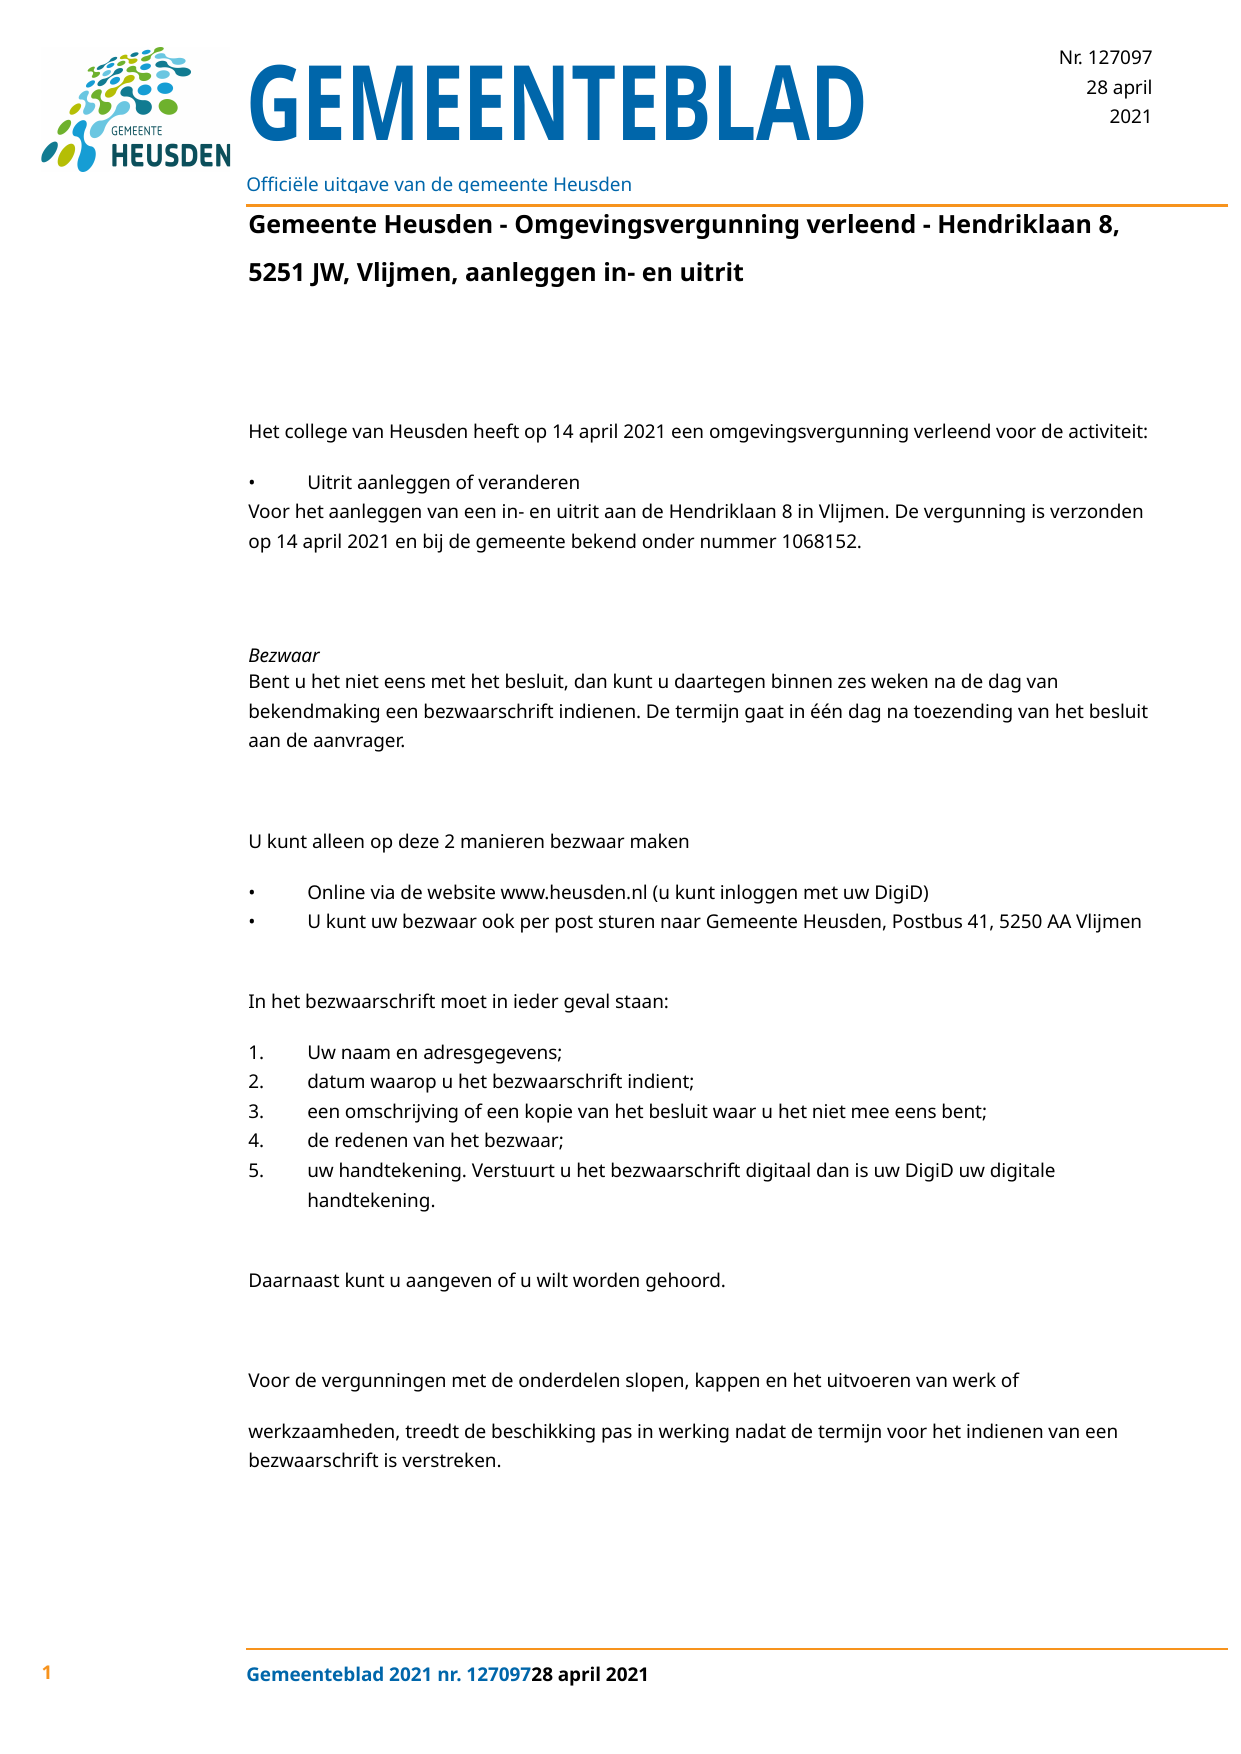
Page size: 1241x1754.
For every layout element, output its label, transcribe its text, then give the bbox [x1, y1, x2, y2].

list Online via de website www.heusden.nl (u kunt inloggen met uw DigiD) [248, 879, 1152, 904]
list een omschrijving of een kopie van het besluit waar u het niet mee eens bent; [248, 1098, 1152, 1124]
list uw handtekening. Verstuurt u het bezwaarschrift digitaal dan is uw DigiD uw digitale handtekening. [248, 1157, 1152, 1212]
text Daarnaast kunt u aangeven of u wilt worden gehoord. [248, 1267, 1152, 1292]
text In het bezwaarschrift moet in ieder geval staan: [248, 988, 1152, 1014]
list de redenen van het bezwaar; [248, 1128, 1152, 1153]
list datum waarop u het bezwaarschrift indient; [248, 1068, 1152, 1094]
list Uitrit aanleggen of veranderen [248, 469, 1152, 495]
text Voor het aanleggen van een in- en uitrit aan de Hendriklaan 8 in Vlijmen. De vergunning is verzonden op 14 april 2021 en bij de gemeente bekend onder nummer 1068152. [248, 499, 1152, 554]
list Uw naam en adresgegevens; [248, 1039, 1152, 1064]
list U kunt uw bezwaar ook per post sturen naar Gemeente Heusden, Postbus 41, 5250 AA Vlijmen [248, 908, 1152, 934]
text Bezwaar [248, 643, 1152, 668]
text Voor de vergunningen met de onderdelen slopen, kappen en het uitvoeren van werk of [248, 1368, 1152, 1393]
picture [41, 47, 231, 172]
text werkzaamheden, treedt de beschikking pas in werking nadat de termijn voor het indienen van een bezwaarschrift is verstreken. [248, 1418, 1152, 1473]
text Het college van Heusden heeft op 14 april 2021 een omgevingsvergunning verleend voor de activiteit: [248, 419, 1152, 444]
text Gemeente Heusden - Omgevingsvergunning verleend - Hendriklaan 8, 5251 JW, Vlijmen, aanleggen in- en uitrit [248, 207, 1152, 288]
text U kunt alleen op deze 2 manieren bezwaar maken [248, 828, 1152, 854]
text Bent u het niet eens met het besluit, dan kunt u daartegen binnen zes weken na de dag van bekendmaking een bezwaarschrift indienen. De termijn gaat in één dag na toezending van het besluit aan de aanvrager. [248, 668, 1152, 753]
